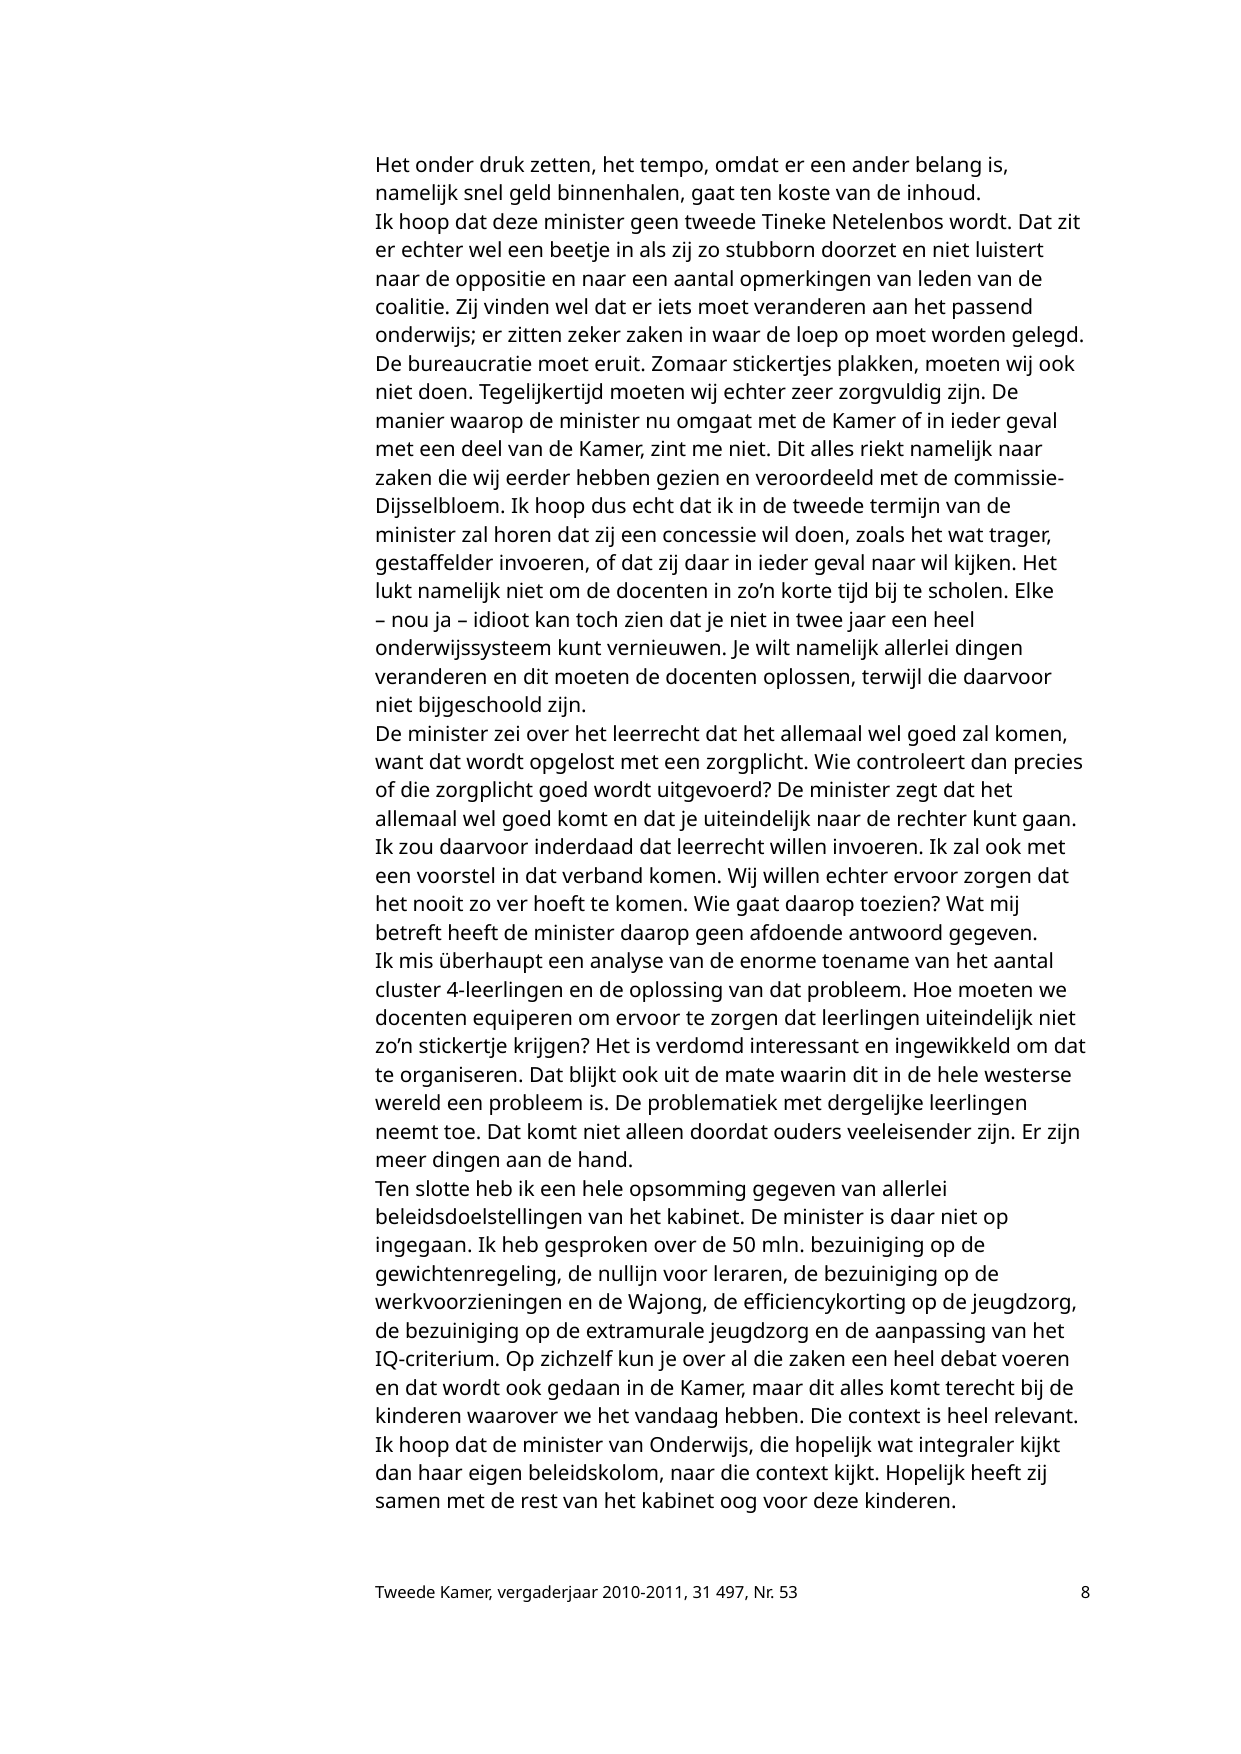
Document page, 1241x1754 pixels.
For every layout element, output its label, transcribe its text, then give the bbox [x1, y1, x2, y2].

text De minister zei over het leerrecht dat het allemaal wel goed zal komen, want dat wordt opgelost met een zorgplicht. Wie controleert dan precies of die zorgplicht goed wordt uitgevoerd? De minister zegt dat het allemaal wel goed komt en dat je uiteindelijk naar de rechter kunt gaan. Ik zou daarvoor inderdaad dat leerrecht willen invoeren. Ik zal ook met een voorstel in dat verband komen. Wij willen echter ervoor zorgen dat het nooit zo ver hoeft te komen. Wie gaat daarop toezien? Wat mij betreft heeft de minister daarop geen afdoende antwoord gegeven. [375, 719, 1090, 946]
text Het onder druk zetten, het tempo, omdat er een ander belang is, namelijk snel geld binnenhalen, gaat ten koste van de inhoud. [375, 150, 1090, 207]
text Ik mis überhaupt een analyse van de enorme toename van het aantal cluster 4-leerlingen en de oplossing van dat probleem. Hoe moeten we docenten equiperen om ervoor te zorgen dat leerlingen uiteindelijk niet zo’n stickertje krijgen? Het is verdomd interessant en ingewikkeld om dat te organiseren. Dat blijkt ook uit de mate waarin dit in de hele westerse wereld een probleem is. De problematiek met dergelijke leerlingen neemt toe. Dat komt niet alleen doordat ouders veeleisender zijn. Er zijn meer dingen aan de hand. [375, 946, 1090, 1174]
text Ik hoop dat deze minister geen tweede Tineke Netelenbos wordt. Dat zit er echter wel een beetje in als zij zo stubborn doorzet en niet luistert naar de oppositie en naar een aantal opmerkingen van leden van de coalitie. Zij vinden wel dat er iets moet veranderen aan het passend onderwijs; er zitten zeker zaken in waar de loep op moet worden gelegd. De bureaucratie moet eruit. Zomaar stickertjes plakken, moeten wij ook niet doen. Tegelijkertijd moeten wij echter zeer zorgvuldig zijn. De manier waarop de minister nu omgaat met de Kamer of in ieder geval met een deel van de Kamer, zint me niet. Dit alles riekt namelijk naar zaken die wij eerder hebben gezien en veroordeeld met de commissie-Dijsselbloem. Ik hoop dus echt dat ik in de tweede termijn van de minister zal horen dat zij een concessie wil doen, zoals het wat trager, gestaffelder invoeren, of dat zij daar in ieder geval naar wil kijken. Het lukt namelijk niet om de docenten in zo’n korte tijd bij te scholen. Elke – nou ja – idioot kan toch zien dat je niet in twee jaar een heel onderwijssysteem kunt vernieuwen. Je wilt namelijk allerlei dingen veranderen en dit moeten de docenten oplossen, terwijl die daarvoor niet bijgeschoold zijn. [375, 207, 1090, 719]
text Ten slotte heb ik een hele opsomming gegeven van allerlei beleidsdoelstellingen van het kabinet. De minister is daar niet op ingegaan. Ik heb gesproken over de 50 mln. bezuiniging op de gewichtenregeling, de nullijn voor leraren, de bezuiniging op de werkvoorzieningen en de Wajong, de efficiencykorting op de jeugdzorg, de bezuiniging op de extramurale jeugdzorg en de aanpassing van het IQ-criterium. Op zichzelf kun je over al die zaken een heel debat voeren en dat wordt ook gedaan in de Kamer, maar dit alles komt terecht bij de kinderen waarover we het vandaag hebben. Die context is heel relevant. Ik hoop dat de minister van Onderwijs, die hopelijk wat integraler kijkt dan haar eigen beleidskolom, naar die context kijkt. Hopelijk heeft zij samen met de rest van het kabinet oog voor deze kinderen. [375, 1174, 1090, 1515]
